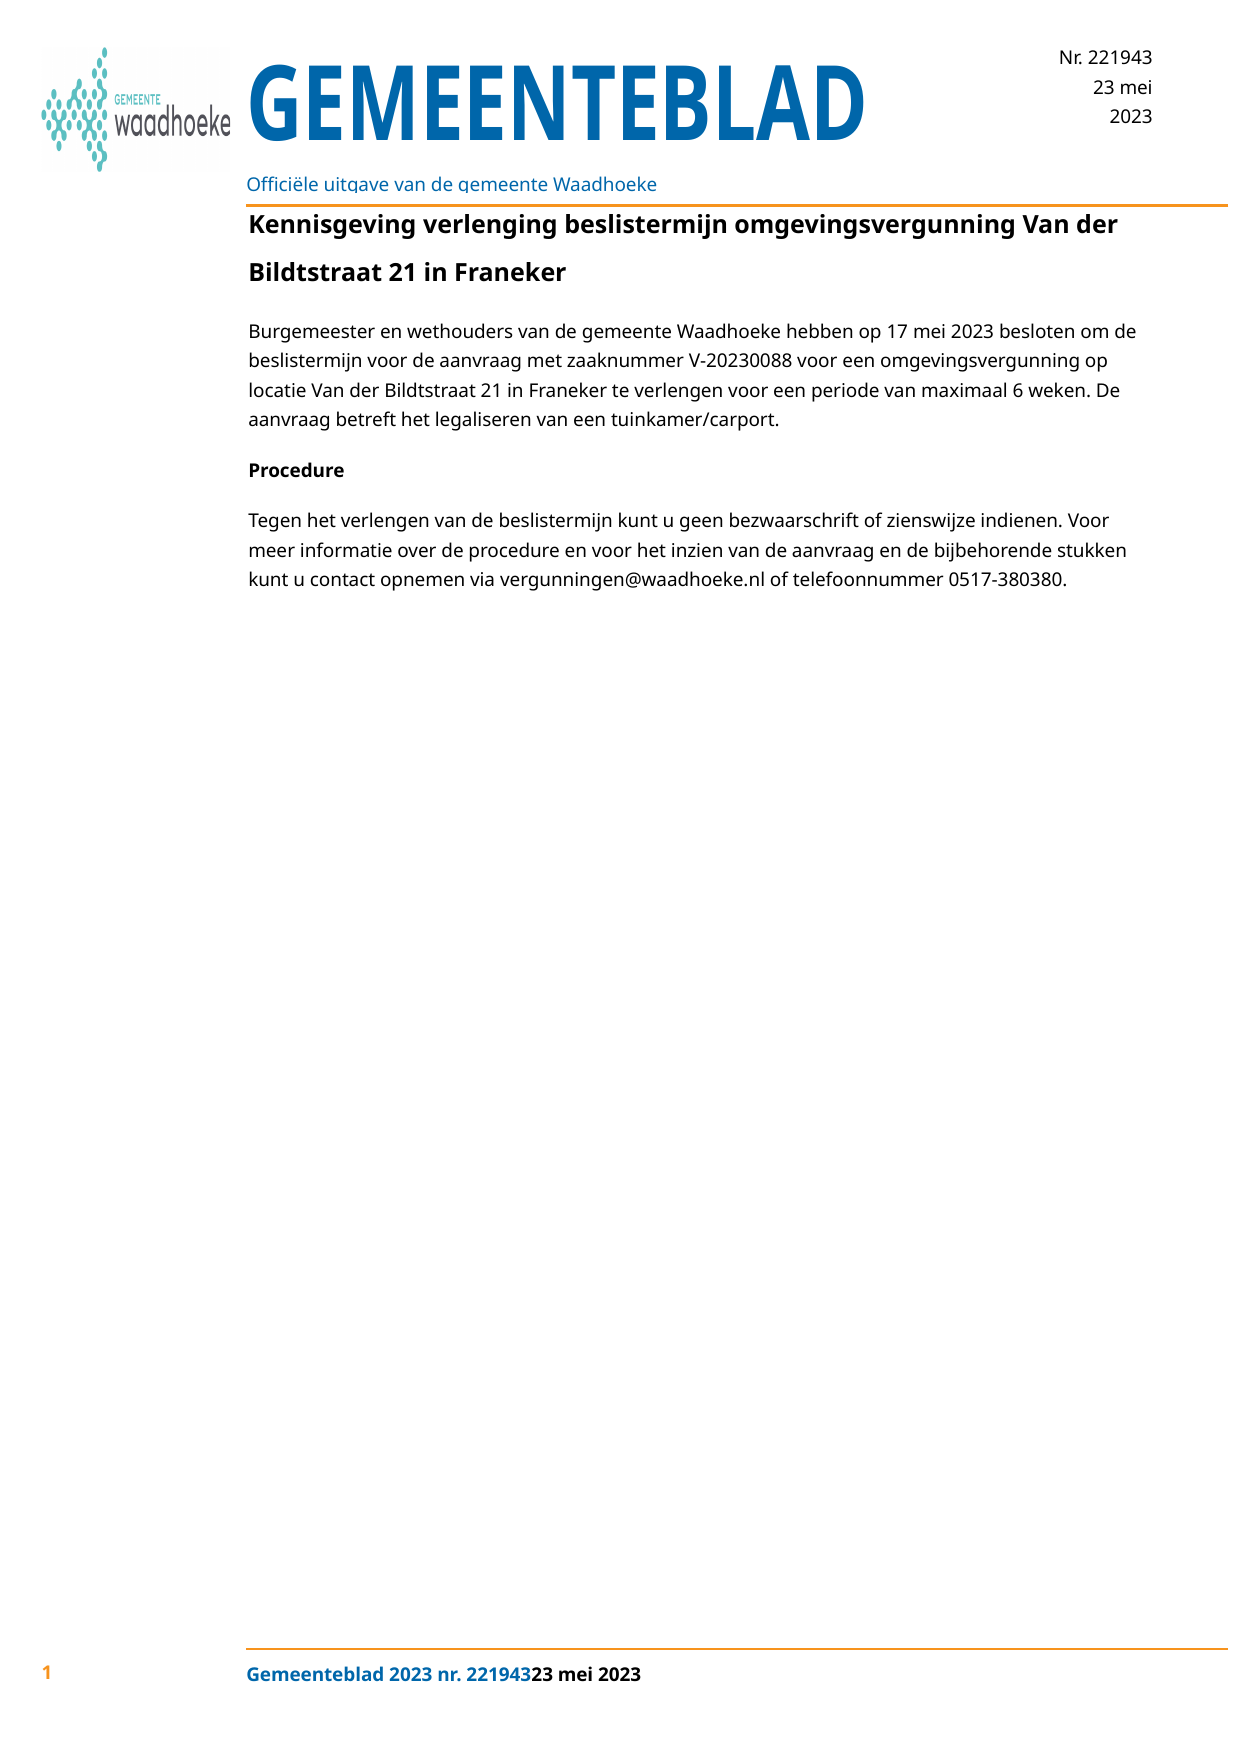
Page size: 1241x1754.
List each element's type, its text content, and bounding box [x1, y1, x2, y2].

text Kennisgeving verlenging beslistermijn omgevingsvergunning Van der Bildtstraat 21 in Franeker [248, 207, 1152, 288]
text Burgemeester en wethouders van de gemeente Waadhoeke hebben op 17 mei 2023 besloten om de beslistermijn voor de aanvraag met zaaknummer V-20230088 voor een omgevingsvergunning op locatie Van der Bildtstraat 21 in Franeker te verlengen voor een periode van maximaal 6 weken. De aanvraag betreft het legaliseren van een tuinkamer/carport. [248, 318, 1152, 432]
text Tegen het verlengen van de beslistermijn kunt u geen bezwaarschrift of zienswijze indienen. Voor meer informatie over de procedure en voor het inzien van de aanvraag en de bijbehorende stukken kunt u contact opnemen via vergunningen@waadhoeke.nl of telefoonnummer 0517-380380. [248, 507, 1152, 592]
text Procedure [248, 457, 1152, 483]
picture [41, 47, 231, 172]
